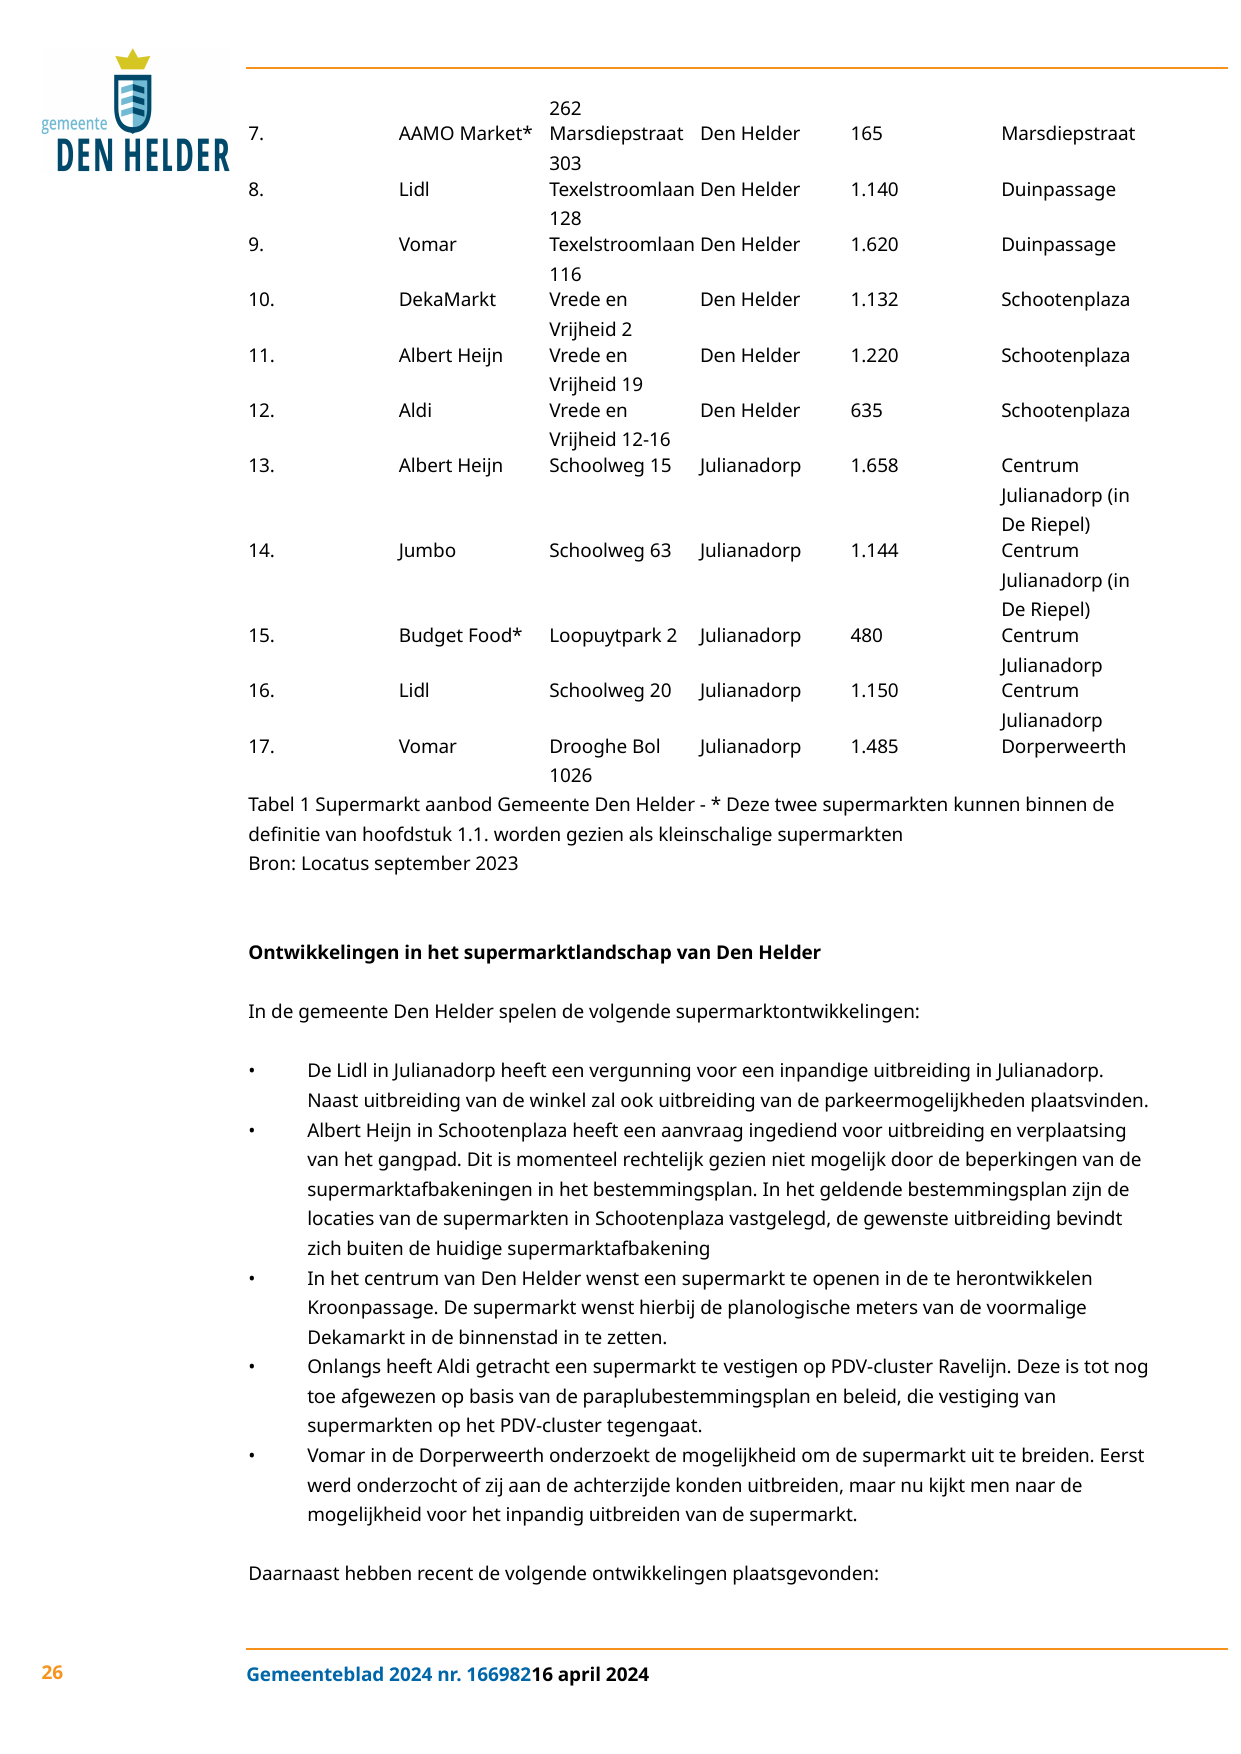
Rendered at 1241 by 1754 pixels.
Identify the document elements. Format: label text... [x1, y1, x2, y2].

table_cell Den Helder [700, 397, 850, 452]
table_cell Albert Heijn [399, 453, 549, 537]
table_cell Marsdiepstraat [1001, 121, 1152, 176]
table_cell Vrede en Vrijheid 12-16 [549, 397, 700, 452]
table_cell Centrum Julianadorp [1001, 678, 1152, 733]
table_cell Jumbo [399, 537, 549, 622]
table_cell Julianadorp [700, 678, 850, 733]
table_cell DekaMarkt [399, 286, 549, 342]
table_cell Julianadorp [700, 733, 850, 788]
table_cell 262 [549, 95, 700, 121]
table_cell Centrum Julianadorp (in De Riepel) [1001, 453, 1152, 537]
table_cell 1.140 [850, 176, 1001, 231]
table_cell 1.220 [850, 342, 1001, 397]
table_cell Budget Food* [399, 622, 549, 677]
picture [220, 160, 224, 172]
table_cell [1001, 95, 1152, 121]
table_cell Julianadorp [700, 622, 850, 677]
table_cell Den Helder [700, 231, 850, 286]
picture [100, 154, 106, 172]
text Tabel 1 Supermarkt aanbod Gemeente Den Helder - * Deze twee supermarkten kunnen binnen de definitie van hoofdstuk 1.1. worden gezien als kleinschalige supermarkten [248, 791, 1152, 847]
table_cell Den Helder [700, 121, 850, 176]
table_cell 8. [248, 176, 398, 231]
table_cell [850, 95, 1001, 121]
list Onlangs heeft Aldi getracht een supermarkt te vestigen op PDV-cluster Ravelijn. Deze is tot nog toe afgewezen op basis van de paraplubestemmingsplan en beleid, die vestiging van supermarkten op het PDV-cluster tegengaat. [248, 1353, 1152, 1438]
table_cell Den Helder [700, 342, 850, 397]
table_cell Centrum Julianadorp [1001, 622, 1152, 677]
table_cell 17. [248, 733, 398, 788]
table_cell 9. [248, 231, 398, 286]
picture [182, 144, 187, 165]
table_cell Den Helder [700, 176, 850, 231]
table_cell Vomar [399, 733, 549, 788]
table_cell Duinpassage [1001, 231, 1152, 286]
table_cell 16. [248, 678, 398, 733]
table_cell Schoolweg 63 [549, 537, 700, 622]
picture [41, 47, 231, 172]
table_cell Schootenplaza [1001, 342, 1152, 397]
table_cell 14. [248, 537, 398, 622]
table_cell 1.658 [850, 453, 1001, 537]
table_cell Den Helder [700, 286, 850, 342]
table_cell Centrum Julianadorp (in De Riepel) [1001, 537, 1152, 622]
table_cell Dorperweerth [1001, 733, 1152, 788]
table_cell 12. [248, 397, 398, 452]
table_cell [399, 95, 549, 121]
text Daarnaast hebben recent de volgende ontwikkelingen plaatsgevonden: [248, 1561, 1152, 1586]
table_cell Marsdiepstraat 303 [549, 121, 700, 176]
table_cell Schootenplaza [1001, 286, 1152, 342]
table_cell Drooghe Bol 1026 [549, 733, 700, 788]
table_cell Vrede en Vrijheid 2 [549, 286, 700, 342]
table_cell 1.620 [850, 231, 1001, 286]
picture [63, 144, 68, 165]
table_cell Lidl [399, 678, 549, 733]
table_cell 1.150 [850, 678, 1001, 733]
table_cell 1.132 [850, 286, 1001, 342]
table_cell Loopuytpark 2 [549, 622, 700, 677]
table_cell Lidl [399, 176, 549, 231]
table_cell 15. [248, 622, 398, 677]
table_cell 11. [248, 342, 398, 397]
table_cell Julianadorp [700, 537, 850, 622]
table_cell Duinpassage [1001, 176, 1152, 231]
table_cell 165 [850, 121, 1001, 176]
table_cell 635 [850, 397, 1001, 452]
table_cell Vomar [399, 231, 549, 286]
text In de gemeente Den Helder spelen de volgende supermarktontwikkelingen: [248, 998, 1152, 1024]
table_cell Albert Heijn [399, 342, 549, 397]
list De Lidl in Julianadorp heeft een vergunning voor een inpandige uitbreiding in Julianadorp. Naast uitbreiding van de winkel zal ook uitbreiding van de parkeermogelijkheden plaatsvinden. [248, 1058, 1152, 1113]
table_cell Aldi [399, 397, 549, 452]
table_cell Schoolweg 15 [549, 453, 700, 537]
table_cell Texelstroomlaan 128 [549, 176, 700, 231]
table_cell AAMO Market* [399, 121, 549, 176]
table_cell 480 [850, 622, 1001, 677]
text Ontwikkelingen in het supermarktlandschap van Den Helder [248, 939, 1152, 965]
table_cell 10. [248, 286, 398, 342]
table_cell Schoolweg 20 [549, 678, 700, 733]
table_cell 1.144 [850, 537, 1001, 622]
table_cell Vrede en Vrijheid 19 [549, 342, 700, 397]
list Vomar in de Dorperweerth onderzoekt de mogelijkheid om de supermarkt uit te breiden. Eerst werd onderzocht of zij aan de achterzijde konden uitbreiden, maar nu kijkt men naar de mogelijkheid voor het inpandig uitbreiden van de supermarkt. [248, 1442, 1152, 1527]
table_cell [248, 95, 398, 121]
table_cell 1.485 [850, 733, 1001, 788]
text Bron: Locatus september 2023 [248, 851, 1152, 876]
table_cell Schootenplaza [1001, 397, 1152, 452]
table_cell Texelstroomlaan 116 [549, 231, 700, 286]
table_cell 13. [248, 453, 398, 537]
table_cell Julianadorp [700, 453, 850, 537]
list Albert Heijn in Schootenplaza heeft een aanvraag ingediend voor uitbreiding en verplaatsing van het gangpad. Dit is momenteel rechtelijk gezien niet mogelijk door de beperkingen van de supermarktafbakeningen in het bestemmingsplan. In het geldende bestemmingsplan zijn de locaties van de supermarkten in Schootenplaza vastgelegd, de gewenste uitbreiding bevindt zich buiten de huidige supermarktafbakening [248, 1117, 1152, 1261]
picture [130, 157, 135, 172]
table_cell 7. [248, 121, 398, 176]
list In het centrum van Den Helder wenst een supermarkt te openen in de te herontwikkelen Kroonpassage. De supermarkt wenst hierbij de planologische meters van de voormalige Dekamarkt in de binnenstad in te zetten. [248, 1265, 1152, 1349]
table_cell [700, 95, 850, 121]
